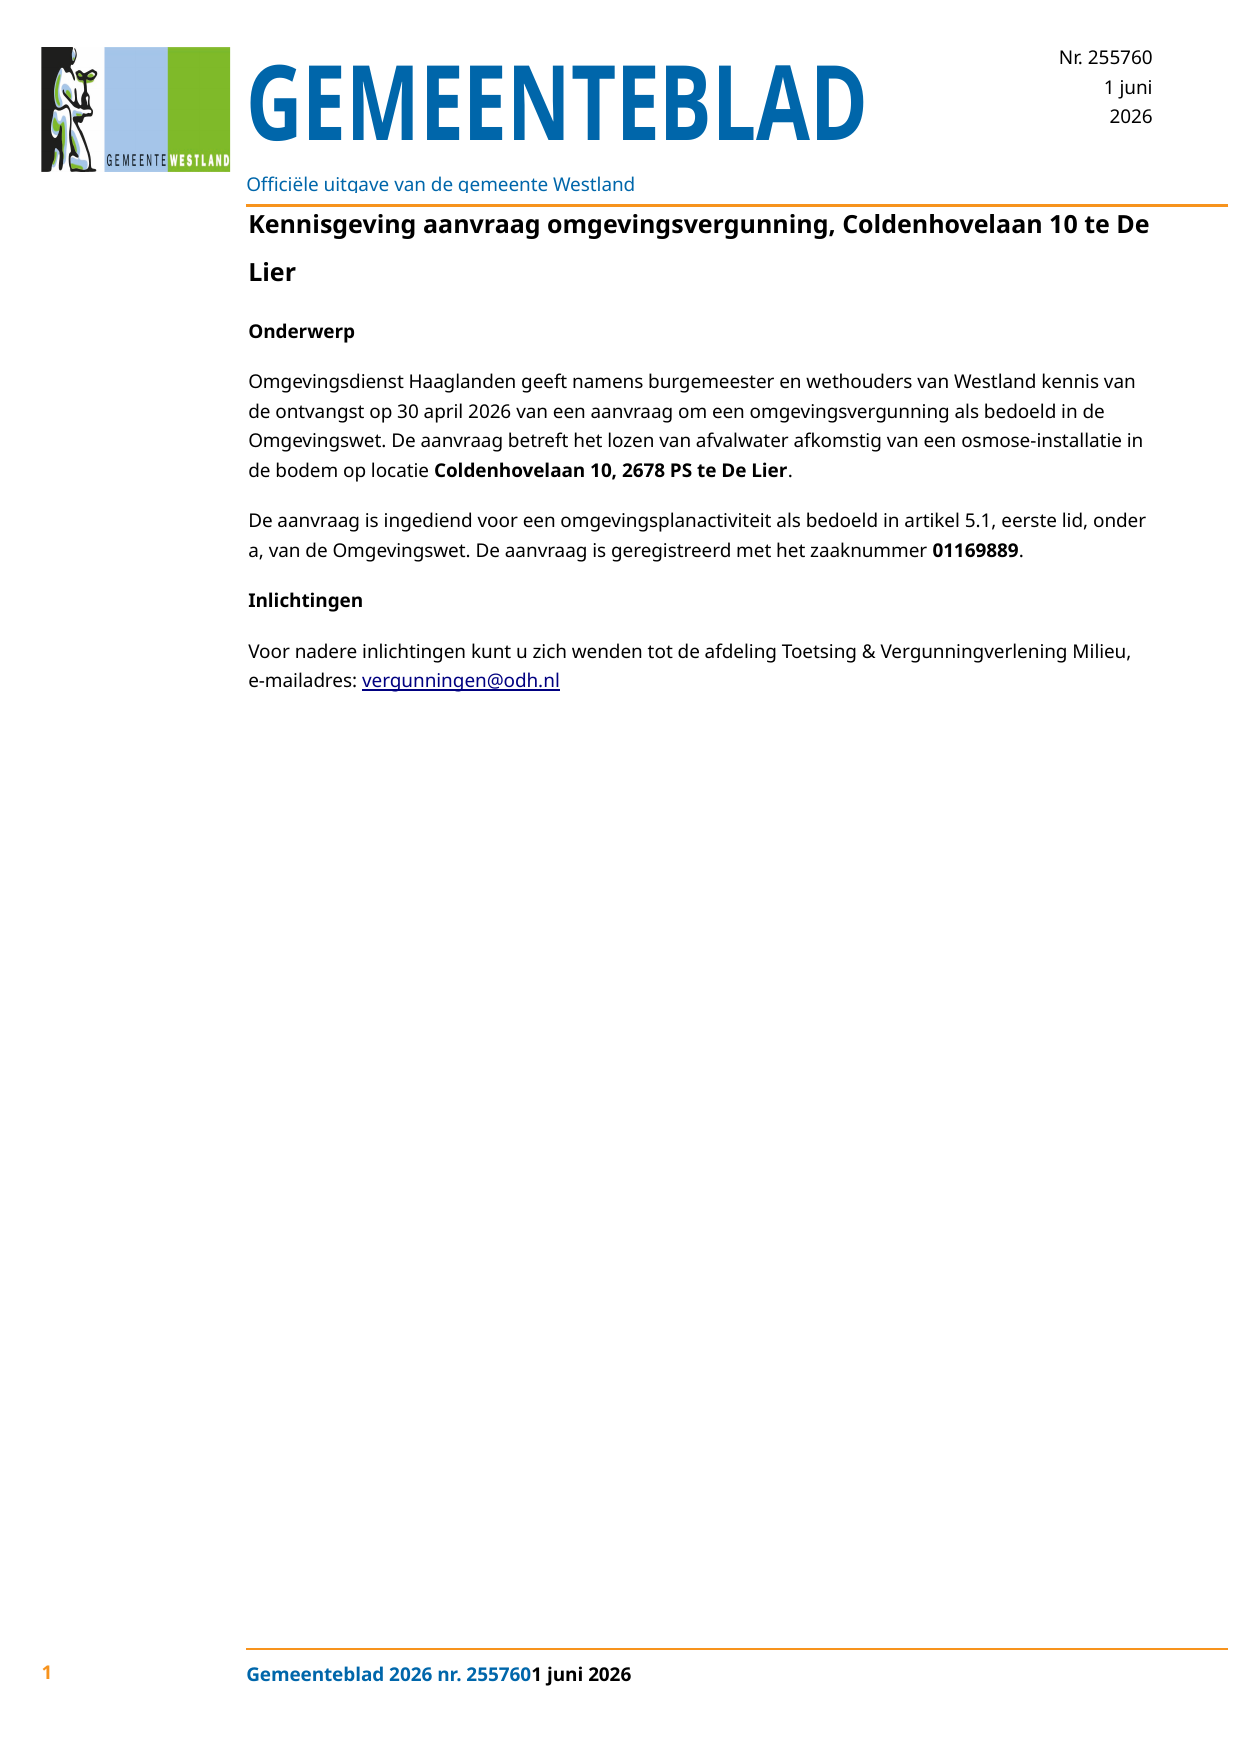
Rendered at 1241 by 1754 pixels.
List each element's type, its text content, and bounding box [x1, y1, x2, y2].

picture [41, 47, 231, 172]
text Voor nadere inlichtingen kunt u zich wenden tot de afdeling Toetsing & Vergunningverlening Milieu, e-mailadres: vergunningen@odh.nl [248, 638, 1152, 693]
text Omgevingsdienst Haaglanden geeft namens burgemeester en wethouders van Westland kennis van de ontvangst op 30 april 2026 van een aanvraag om een omgevingsvergunning als bedoeld in de Omgevingswet. De aanvraag betreft het lozen van afvalwater afkomstig van een osmose-installatie in de bodem op locatie Coldenhovelaan 10, 2678 PS te De Lier. [248, 368, 1152, 483]
text De aanvraag is ingediend voor een omgevingsplanactiviteit als bedoeld in artikel 5.1, eerste lid, onder a, van de Omgevingswet. De aanvraag is geregistreerd met het zaaknummer 01169889. [248, 507, 1152, 563]
text Onderwerp [248, 318, 1152, 344]
text Inlichtingen [248, 587, 1152, 613]
text Kennisgeving aanvraag omgevingsvergunning, Coldenhovelaan 10 te De Lier [248, 207, 1152, 288]
